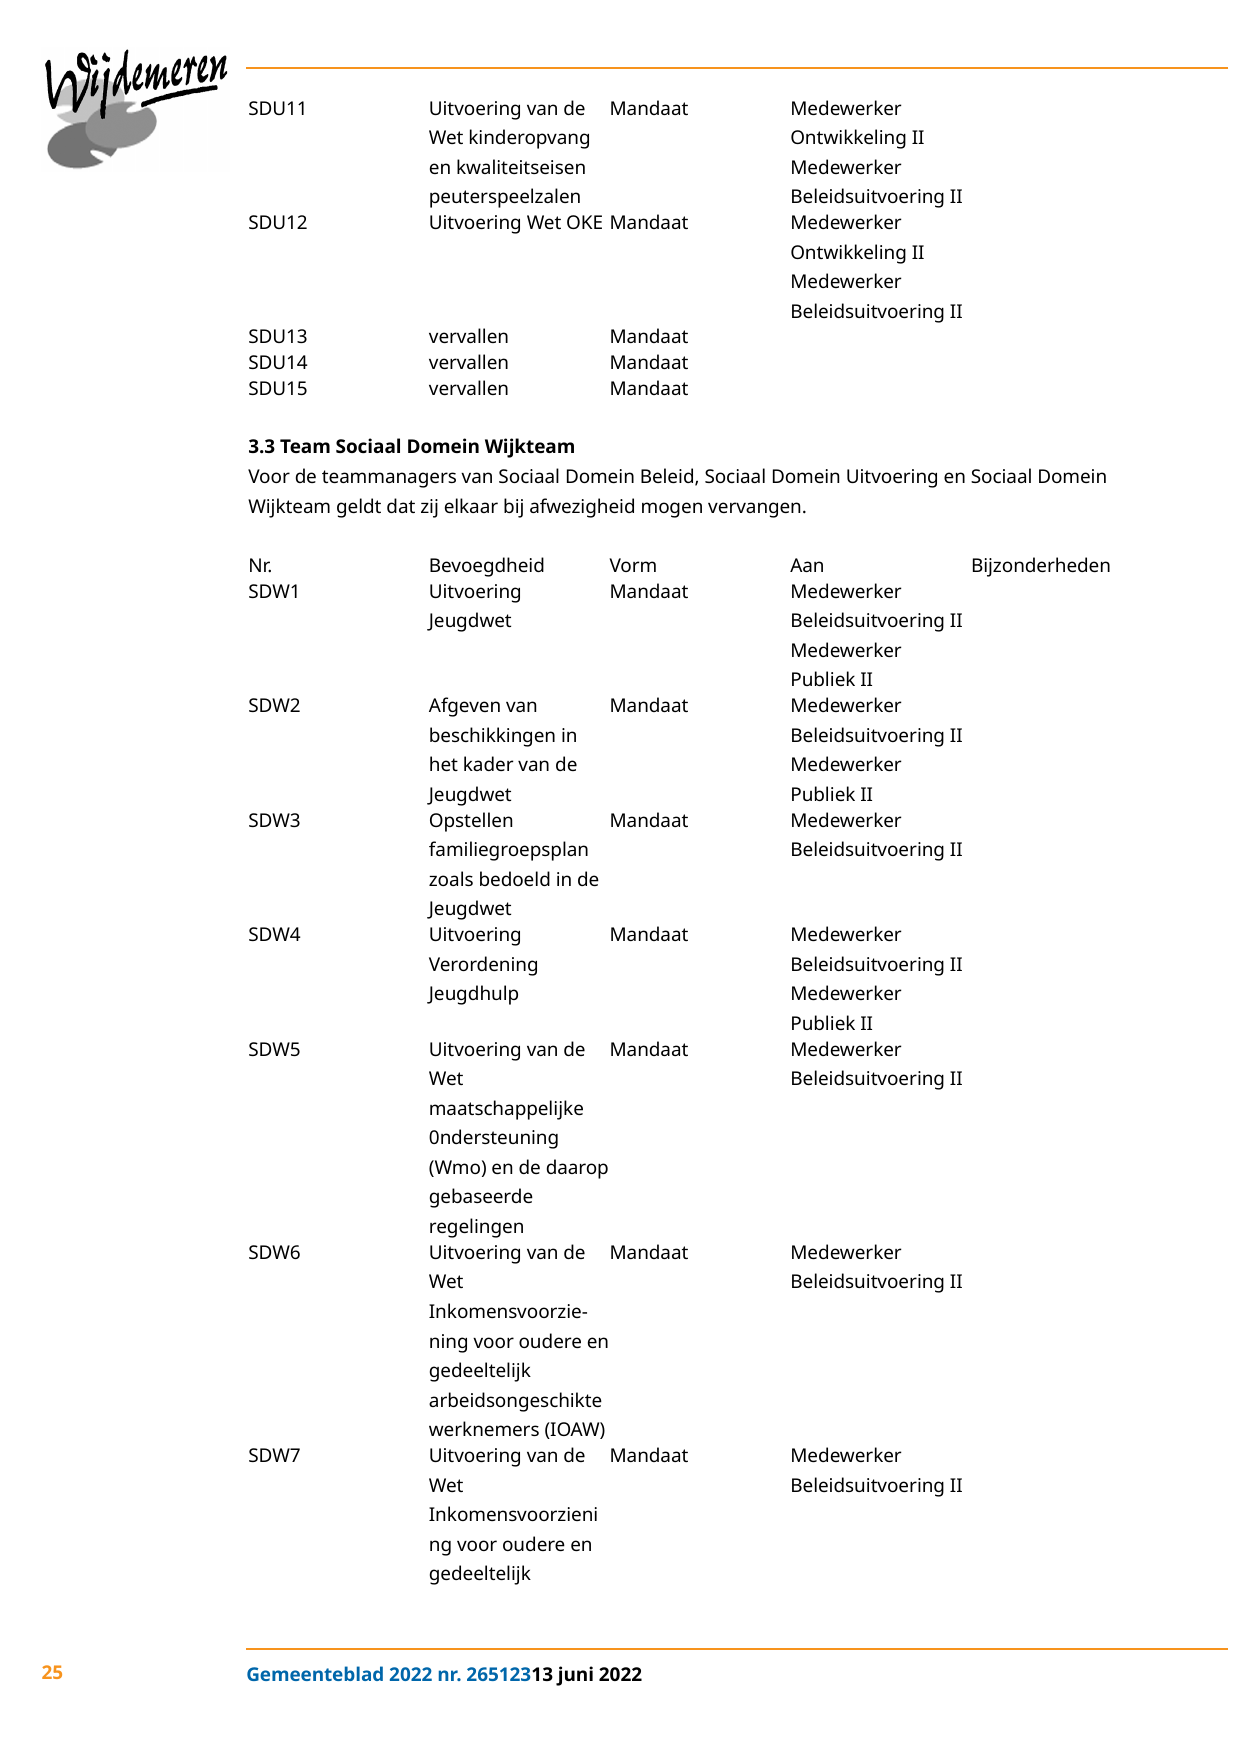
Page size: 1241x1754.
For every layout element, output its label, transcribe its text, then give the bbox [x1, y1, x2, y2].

text 3.3 Team Sociaal Domein Wijkteam [248, 434, 1152, 459]
table_cell Opstellen familiegroepsplan zoals bedoeld in de Jeugdwet [429, 807, 609, 921]
table_cell [971, 209, 1152, 324]
table_cell Mandaat [609, 807, 790, 921]
table_cell Medewerker Ontwikkeling II Medewerker Beleidsuitvoering II [790, 95, 971, 209]
table_cell SDW3 [248, 807, 429, 921]
table_cell Medewerker Ontwikkeling II Medewerker Beleidsuitvoering II [790, 209, 971, 324]
table_cell [790, 350, 971, 375]
table_cell Mandaat [609, 1442, 790, 1586]
text Voor de teammanagers van Sociaal Domein Beleid, Sociaal Domein Uitvoering en Sociaal Domein Wijkteam geldt dat zij elkaar bij afwezigheid mogen vervangen. [248, 463, 1152, 519]
table_cell SDW1 [248, 578, 429, 692]
table_cell [971, 1239, 1152, 1442]
table_cell Mandaat [609, 324, 790, 349]
table_cell Uitvoering van de Wet Inkomensvoorzie­ning voor oudere en gedeeltelijk arbeidsongeschikte werknemers (IOAW) [429, 1239, 609, 1442]
table_cell Mandaat [609, 921, 790, 1036]
table_cell SDU14 [248, 350, 429, 375]
table_cell Mandaat [609, 578, 790, 692]
table_cell [971, 807, 1152, 921]
table_cell SDU12 [248, 209, 429, 324]
table_cell SDW4 [248, 921, 429, 1036]
table_cell [971, 1036, 1152, 1239]
table_cell Medewerker Beleidsuitvoering II [790, 1442, 971, 1586]
table_cell vervallen [429, 324, 609, 349]
table_cell SDW2 [248, 693, 429, 807]
table_cell Uitvoering Jeugdwet [429, 578, 609, 692]
table_cell SDW5 [248, 1036, 429, 1239]
table_header Nr. [248, 552, 429, 578]
table_header Bevoegdheid [429, 552, 609, 578]
table_cell Medewerker Beleidsuitvoering II Medewerker Publiek II [790, 921, 971, 1036]
table_cell [971, 921, 1152, 1036]
table_cell Uitvoering van de Wet Inkomensvoorziening voor oudere en gedeeltelijk [429, 1442, 609, 1586]
table_cell [790, 324, 971, 349]
table_cell SDW6 [248, 1239, 429, 1442]
table_cell Medewerker Beleidsuitvoering II [790, 1239, 971, 1442]
table_cell [971, 693, 1152, 807]
table_cell [971, 375, 1152, 401]
table_cell Mandaat [609, 95, 790, 209]
table_cell Mandaat [609, 1239, 790, 1442]
table_cell [971, 350, 1152, 375]
picture [41, 47, 231, 172]
table_cell SDW7 [248, 1442, 429, 1586]
table_header Vorm [609, 552, 790, 578]
table_cell [790, 375, 971, 401]
table_header Aan [790, 552, 971, 578]
table_cell [971, 578, 1152, 692]
table_cell Mandaat [609, 375, 790, 401]
table_cell Medewerker Beleidsuitvoering II [790, 1036, 971, 1239]
table_cell Mandaat [609, 1036, 790, 1239]
table_cell Afgeven van beschikkingen in het kader van de Jeugdwet [429, 693, 609, 807]
table_cell [971, 324, 1152, 349]
table_cell SDU15 [248, 375, 429, 401]
table_cell Uitvoering Verordening Jeugdhulp [429, 921, 609, 1036]
table_cell Uitvoering van de Wet kinderopvang en kwaliteitseisen peuterspeelzalen [429, 95, 609, 209]
table_header Bijzonderheden [971, 552, 1152, 578]
table_cell Medewerker Beleidsuitvoering II [790, 807, 971, 921]
table_cell Mandaat [609, 693, 790, 807]
table_cell vervallen [429, 375, 609, 401]
table_cell Medewerker Beleidsuitvoering II Medewerker Publiek II [790, 693, 971, 807]
table_cell [971, 1442, 1152, 1586]
table_cell Uitvoering van de Wet maatschappelijke 0ndersteuning (Wmo) en de daarop gebaseerde regelingen [429, 1036, 609, 1239]
table_cell [971, 95, 1152, 209]
table_cell SDU11 [248, 95, 429, 209]
table_cell Mandaat [609, 350, 790, 375]
table_cell Medewerker Beleidsuitvoering II Medewerker Publiek II [790, 578, 971, 692]
table_cell Uitvoering Wet OKE [429, 209, 609, 324]
table_cell Mandaat [609, 209, 790, 324]
table_cell SDU13 [248, 324, 429, 349]
table_cell vervallen [429, 350, 609, 375]
